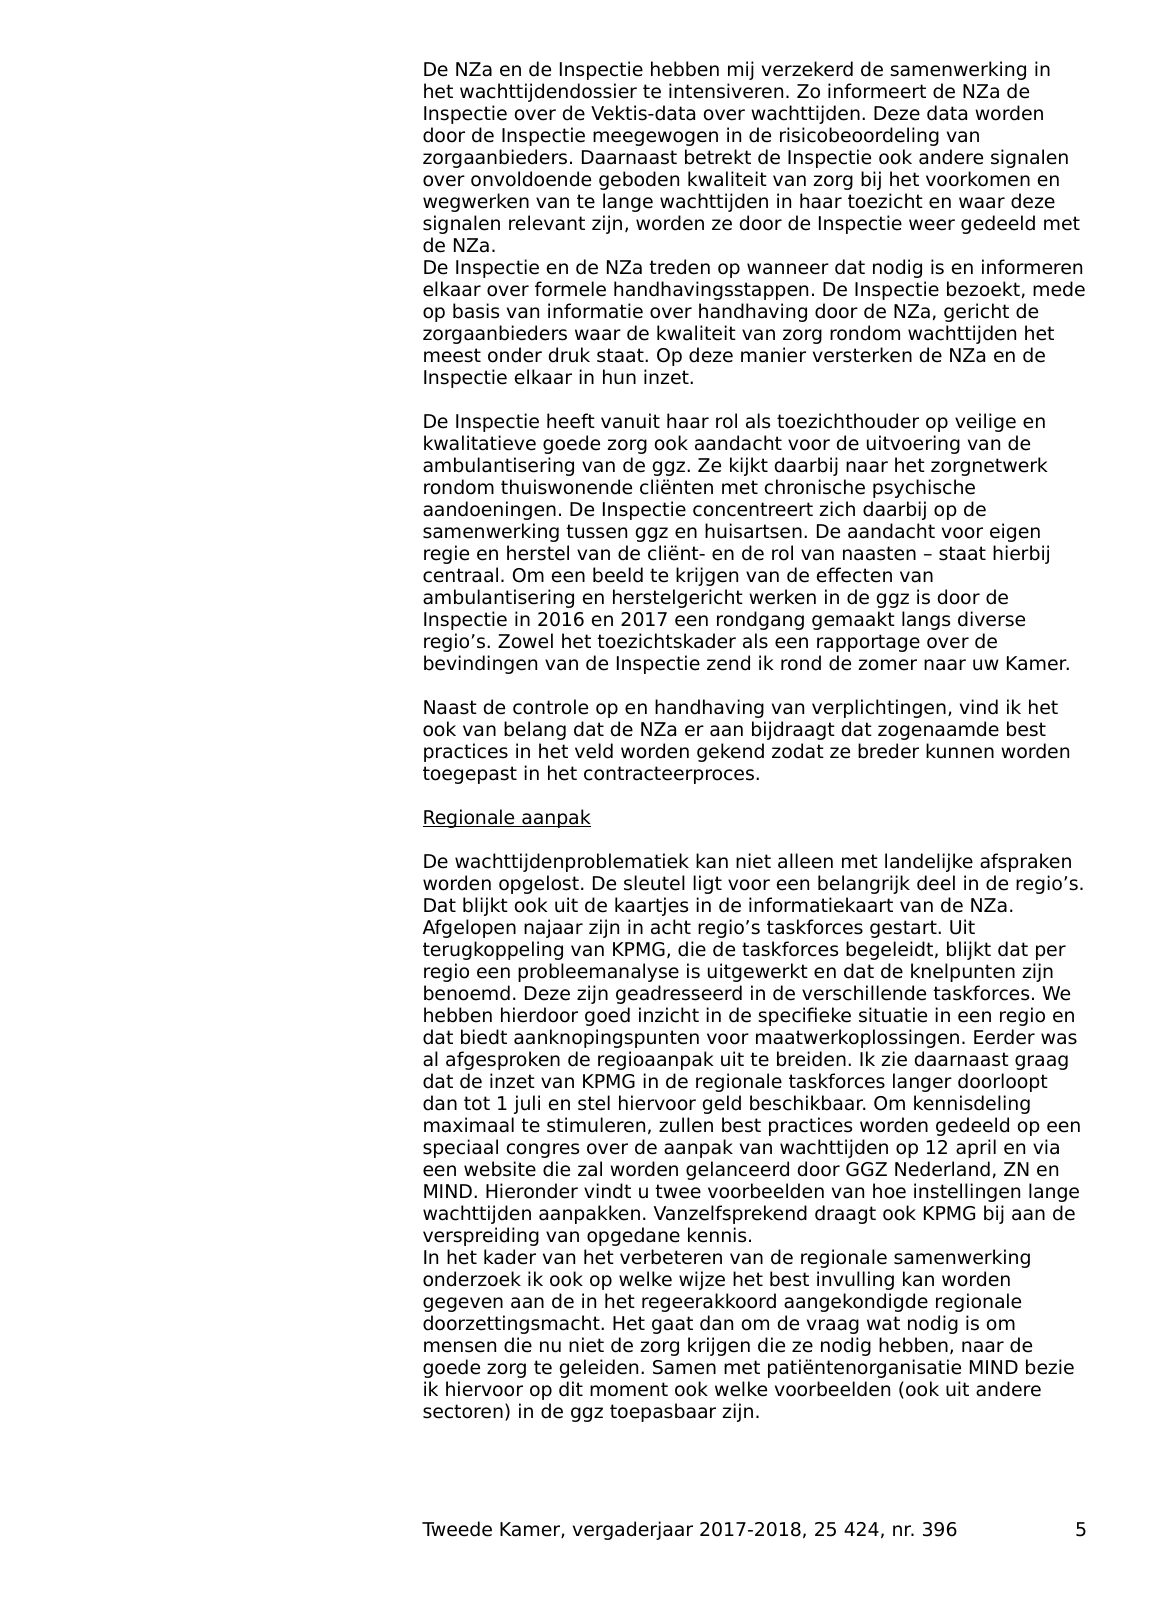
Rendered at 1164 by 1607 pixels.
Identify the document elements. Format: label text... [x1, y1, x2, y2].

subtitle Regionale aanpak [422, 807, 1087, 829]
text De Inspectie en de NZa treden op wanneer dat nodig is en informeren elkaar over formele handhavingsstappen. De Inspectie bezoekt, mede op basis van informatie over handhaving door de NZa, gericht de zorgaanbieders waar de kwaliteit van zorg rondom wachttijden het meest onder druk staat. Op deze manier versterken de NZa en de Inspectie elkaar in hun inzet. [422, 257, 1087, 389]
text In het kader van het verbeteren van de regionale samenwerking onderzoek ik ook op welke wijze het best invulling kan worden gegeven aan de in het regeerakkoord aangekondigde regionale doorzettingsmacht. Het gaat dan om de vraag wat nodig is om mensen die nu niet de zorg krijgen die ze nodig hebben, naar de goede zorg te geleiden. Samen met patiëntenorganisatie MIND bezie ik hiervoor op dit moment ook welke voorbeelden (ook uit andere sectoren) in de ggz toepasbaar zijn. [422, 1247, 1087, 1423]
text Naast de controle op en handhaving van verplichtingen, vind ik het ook van belang dat de NZa er aan bijdraagt dat zogenaamde best practices in het veld worden gekend zodat ze breder kunnen worden toegepast in het contracteerproces. [422, 697, 1087, 785]
text Afgelopen najaar zijn in acht regio’s taskforces gestart. Uit terugkoppeling van KPMG, die de taskforces begeleidt, blijkt dat per regio een probleemanalyse is uitgewerkt en dat de knelpunten zijn benoemd. Deze zijn geadresseerd in de verschillende taskforces. We hebben hierdoor goed inzicht in de specifieke situatie in een regio en dat biedt aanknopingspunten voor maatwerkoplossingen. Eerder was al afgesproken de regioaanpak uit te breiden. Ik zie daarnaast graag dat de inzet van KPMG in de regionale taskforces langer doorloopt dan tot 1 juli en stel hiervoor geld beschikbaar. Om kennisdeling maximaal te stimuleren, zullen best practices worden gedeeld op een speciaal congres over de aanpak van wachttijden op 12 april en via een website die zal worden gelanceerd door GGZ Nederland, ZN en MIND. Hieronder vindt u twee voorbeelden van hoe instellingen lange wachttijden aanpakken. Vanzelfsprekend draagt ook KPMG bij aan de verspreiding van opgedane kennis. [422, 917, 1087, 1247]
text De Inspectie heeft vanuit haar rol als toezichthouder op veilige en kwalitatieve goede zorg ook aandacht voor de uitvoering van de ambulantisering van de ggz. Ze kijkt daarbij naar het zorgnetwerk rondom thuiswonende cliënten met chronische psychische aandoeningen. De Inspectie concentreert zich daarbij op de samenwerking tussen ggz en huisartsen. De aandacht voor eigen regie en herstel van de cliënt- en de rol van naasten – staat hierbij centraal. Om een beeld te krijgen van de effecten van ambulantisering en herstelgericht werken in de ggz is door de Inspectie in 2016 en 2017 een rondgang gemaakt langs diverse regio’s. Zowel het toezichtskader als een rapportage over de bevindingen van de Inspectie zend ik rond de zomer naar uw Kamer. [422, 411, 1087, 675]
text De NZa en de Inspectie hebben mij verzekerd de samenwerking in het wachttijdendossier te intensiveren. Zo informeert de NZa de Inspectie over de Vektis-data over wachttijden. Deze data worden door de Inspectie meegewogen in de risicobeoordeling van zorgaanbieders. Daarnaast betrekt de Inspectie ook andere signalen over onvoldoende geboden kwaliteit van zorg bij het voorkomen en wegwerken van te lange wachttijden in haar toezicht en waar deze signalen relevant zijn, worden ze door de Inspectie weer gedeeld met de NZa. [422, 59, 1087, 257]
text De wachttijdenproblematiek kan niet alleen met landelijke afspraken worden opgelost. De sleutel ligt voor een belangrijk deel in de regio’s. Dat blijkt ook uit de kaartjes in de informatiekaart van de NZa. [422, 851, 1087, 917]
